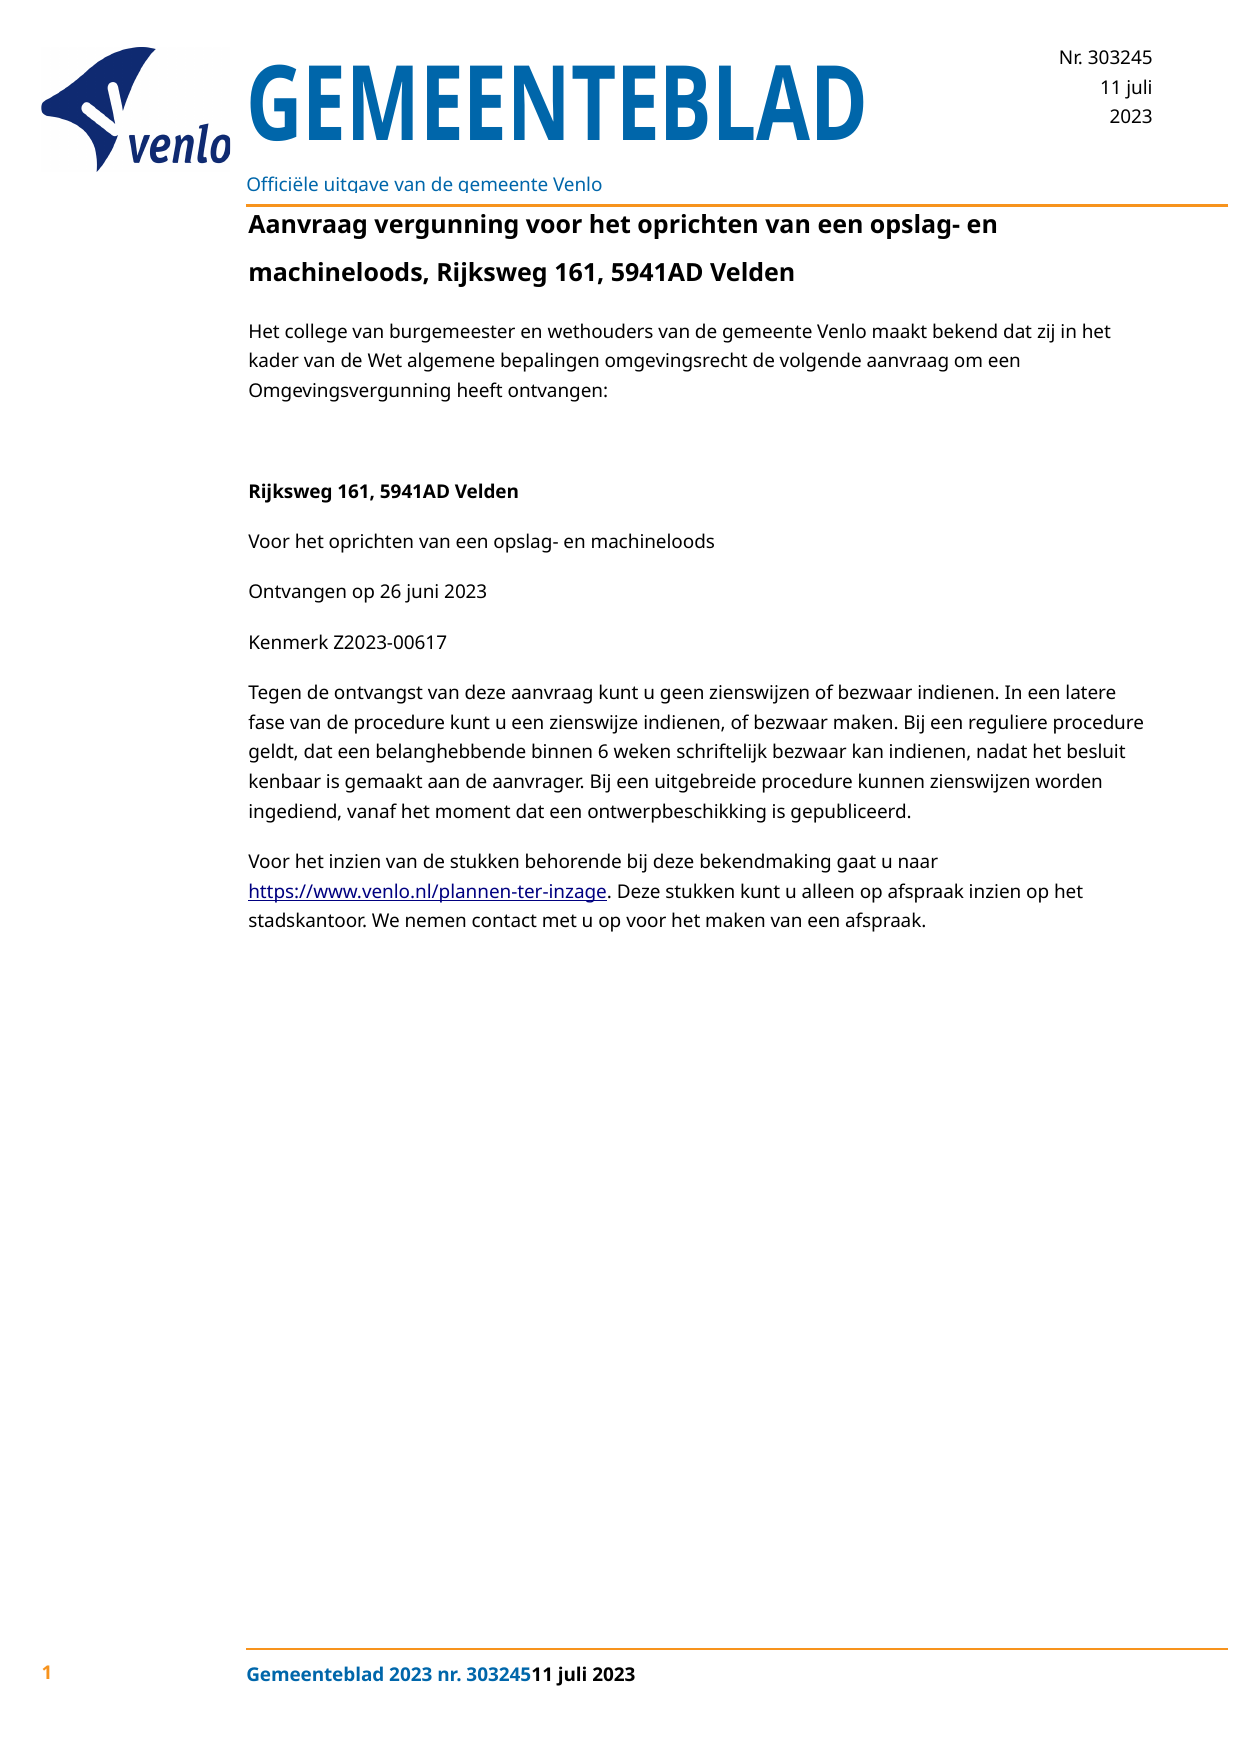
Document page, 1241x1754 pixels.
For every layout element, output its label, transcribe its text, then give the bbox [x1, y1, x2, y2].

text Voor het inzien van de stukken behorende bij deze bekendmaking gaat u naar https://www.venlo.nl/plannen-ter-inzage. Deze stukken kunt u alleen op afspraak inzien op het stadskantoor. We nemen contact met u op voor het maken van een afspraak. [248, 848, 1152, 933]
text Rijksweg 161, 5941AD Velden [248, 478, 1152, 504]
text Voor het oprichten van een opslag- en machineloods [248, 528, 1152, 554]
picture [41, 47, 231, 172]
text Aanvraag vergunning voor het oprichten van een opslag- en machineloods, Rijksweg 161, 5941AD Velden [248, 207, 1152, 288]
text Het college van burgemeester en wethouders van de gemeente Venlo maakt bekend dat zij in het kader van de Wet algemene bepalingen omgevingsrecht de volgende aanvraag om een Omgevingsvergunning heeft ontvangen: [248, 318, 1152, 403]
text Ontvangen op 26 juni 2023 [248, 579, 1152, 604]
text Tegen de ontvangst van deze aanvraag kunt u geen zienswijzen of bezwaar indienen. In een latere fase van de procedure kunt u een zienswijze indienen, of bezwaar maken. Bij een reguliere procedure geldt, dat een belanghebbende binnen 6 weken schriftelijk bezwaar kan indienen, nadat het besluit kenbaar is gemaakt aan de aanvrager. Bij een uitgebreide procedure kunnen zienswijzen worden ingediend, vanaf het moment dat een ontwerpbeschikking is gepubliceerd. [248, 679, 1152, 824]
text Kenmerk Z2023-00617 [248, 629, 1152, 655]
